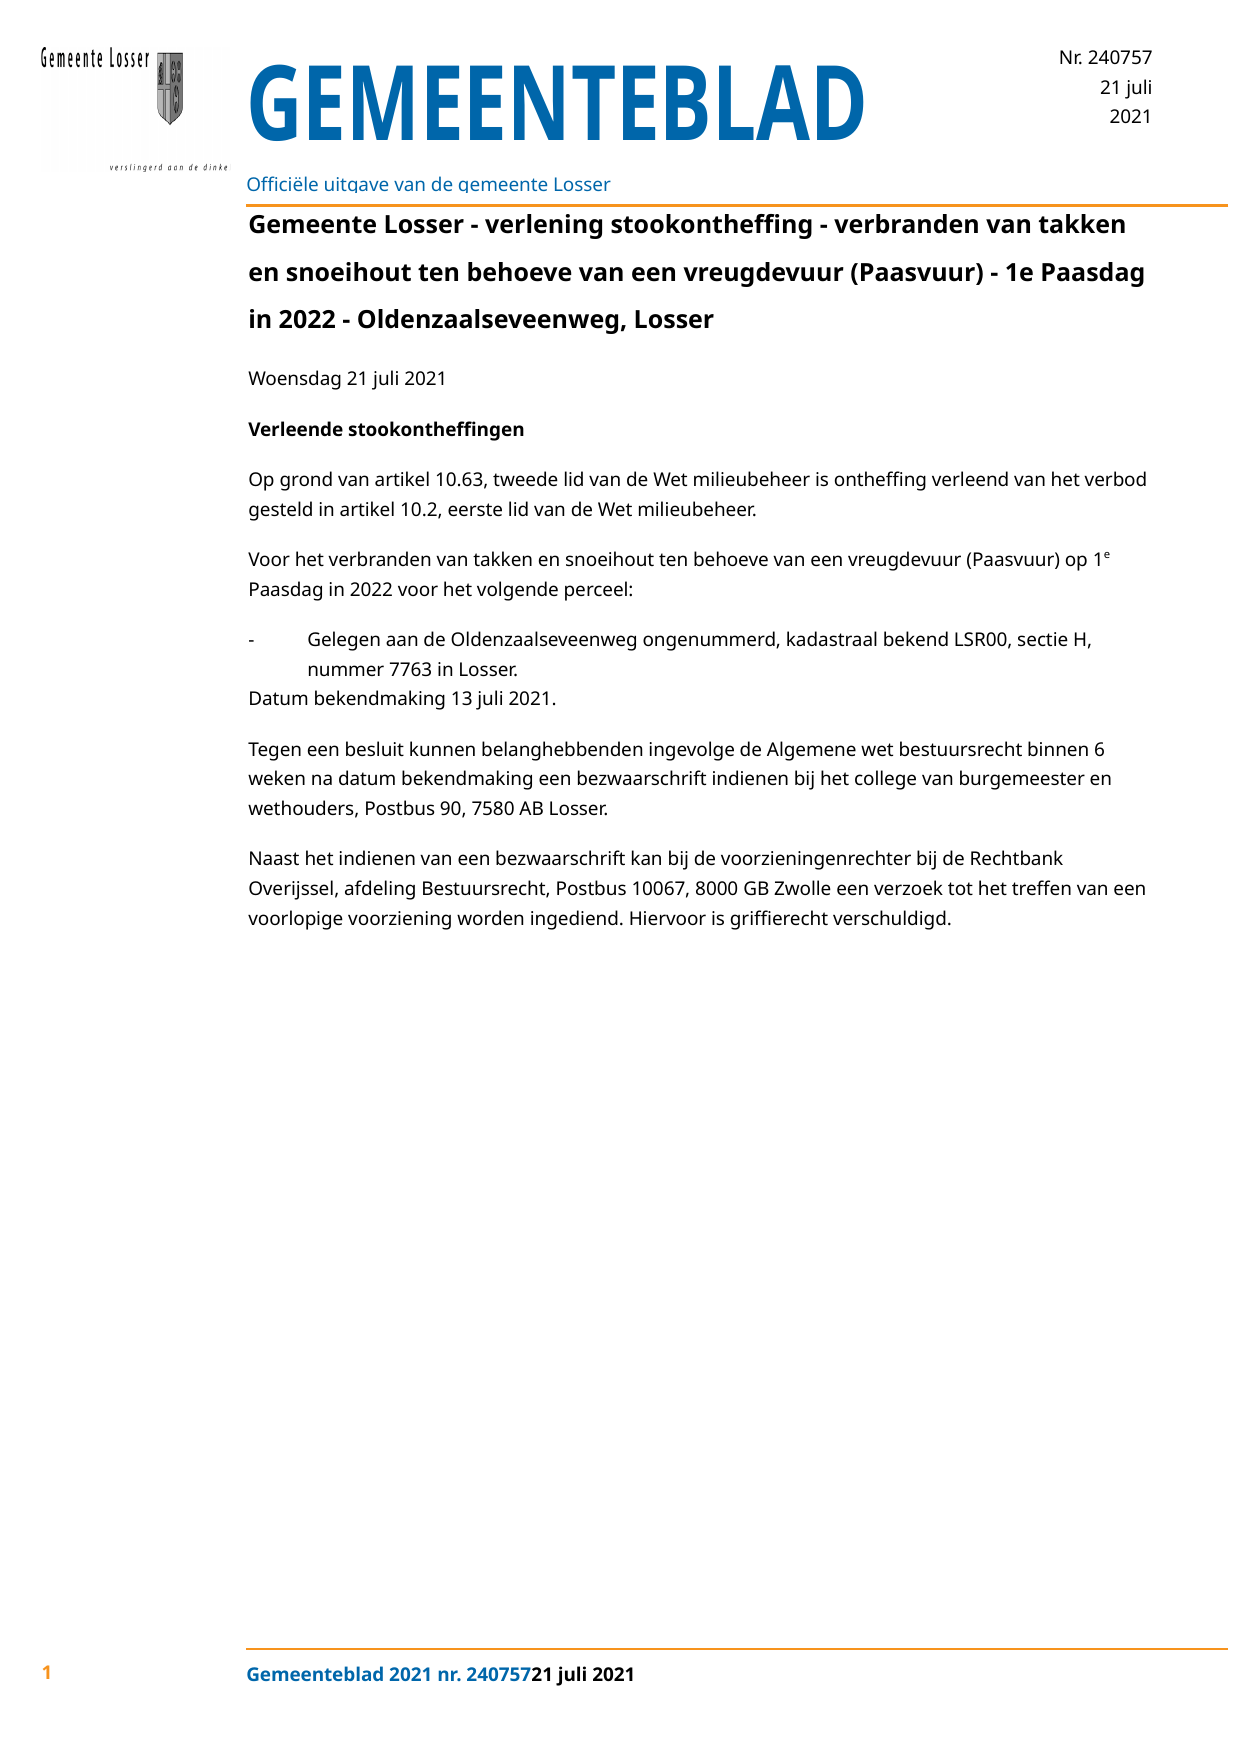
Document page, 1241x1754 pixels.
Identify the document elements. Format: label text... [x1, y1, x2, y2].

text Tegen een besluit kunnen belanghebbenden ingevolge de Algemene wet bestuursrecht binnen 6 weken na datum bekendmaking een bezwaarschrift indienen bij het college van burgemeester en wethouders, Postbus 90, 7580 AB Losser. [248, 736, 1152, 821]
text Gemeente Losser - verlening stookontheffing - verbranden van takken en snoeihout ten behoeve van een vreugdevuur (Paasvuur) - 1e Paasdag in 2022 - Oldenzaalseveenweg, Losser [248, 207, 1152, 336]
text Voor het verbranden van takken en snoeihout ten behoeve van een vreugdevuur (Paasvuur) op 1e Paasdag in 2022 voor het volgende perceel: [248, 546, 1152, 602]
text Woensdag 21 juli 2021 [248, 366, 1152, 391]
list Gelegen aan de Oldenzaalseveenweg ongenummerd, kadastraal bekend LSR00, sectie H, nummer 7763 in Losser. [248, 626, 1152, 682]
picture [41, 47, 231, 172]
text Naast het indienen van een bezwaarschrift kan bij de voorzieningenrechter bij de Rechtbank Overijssel, afdeling Bestuursrecht, Postbus 10067, 8000 GB Zwolle een verzoek tot het treffen van een voorlopige voorziening worden ingediend. Hiervoor is griffierecht verschuldigd. [248, 846, 1152, 930]
text Verleende stookontheffingen [248, 416, 1152, 442]
text Op grond van artikel 10.63, tweede lid van de Wet milieubeheer is ontheffing verleend van het verbod gesteld in artikel 10.2, eerste lid van de Wet milieubeheer. [248, 466, 1152, 522]
text Datum bekendmaking 13 juli 2021. [248, 686, 1152, 711]
